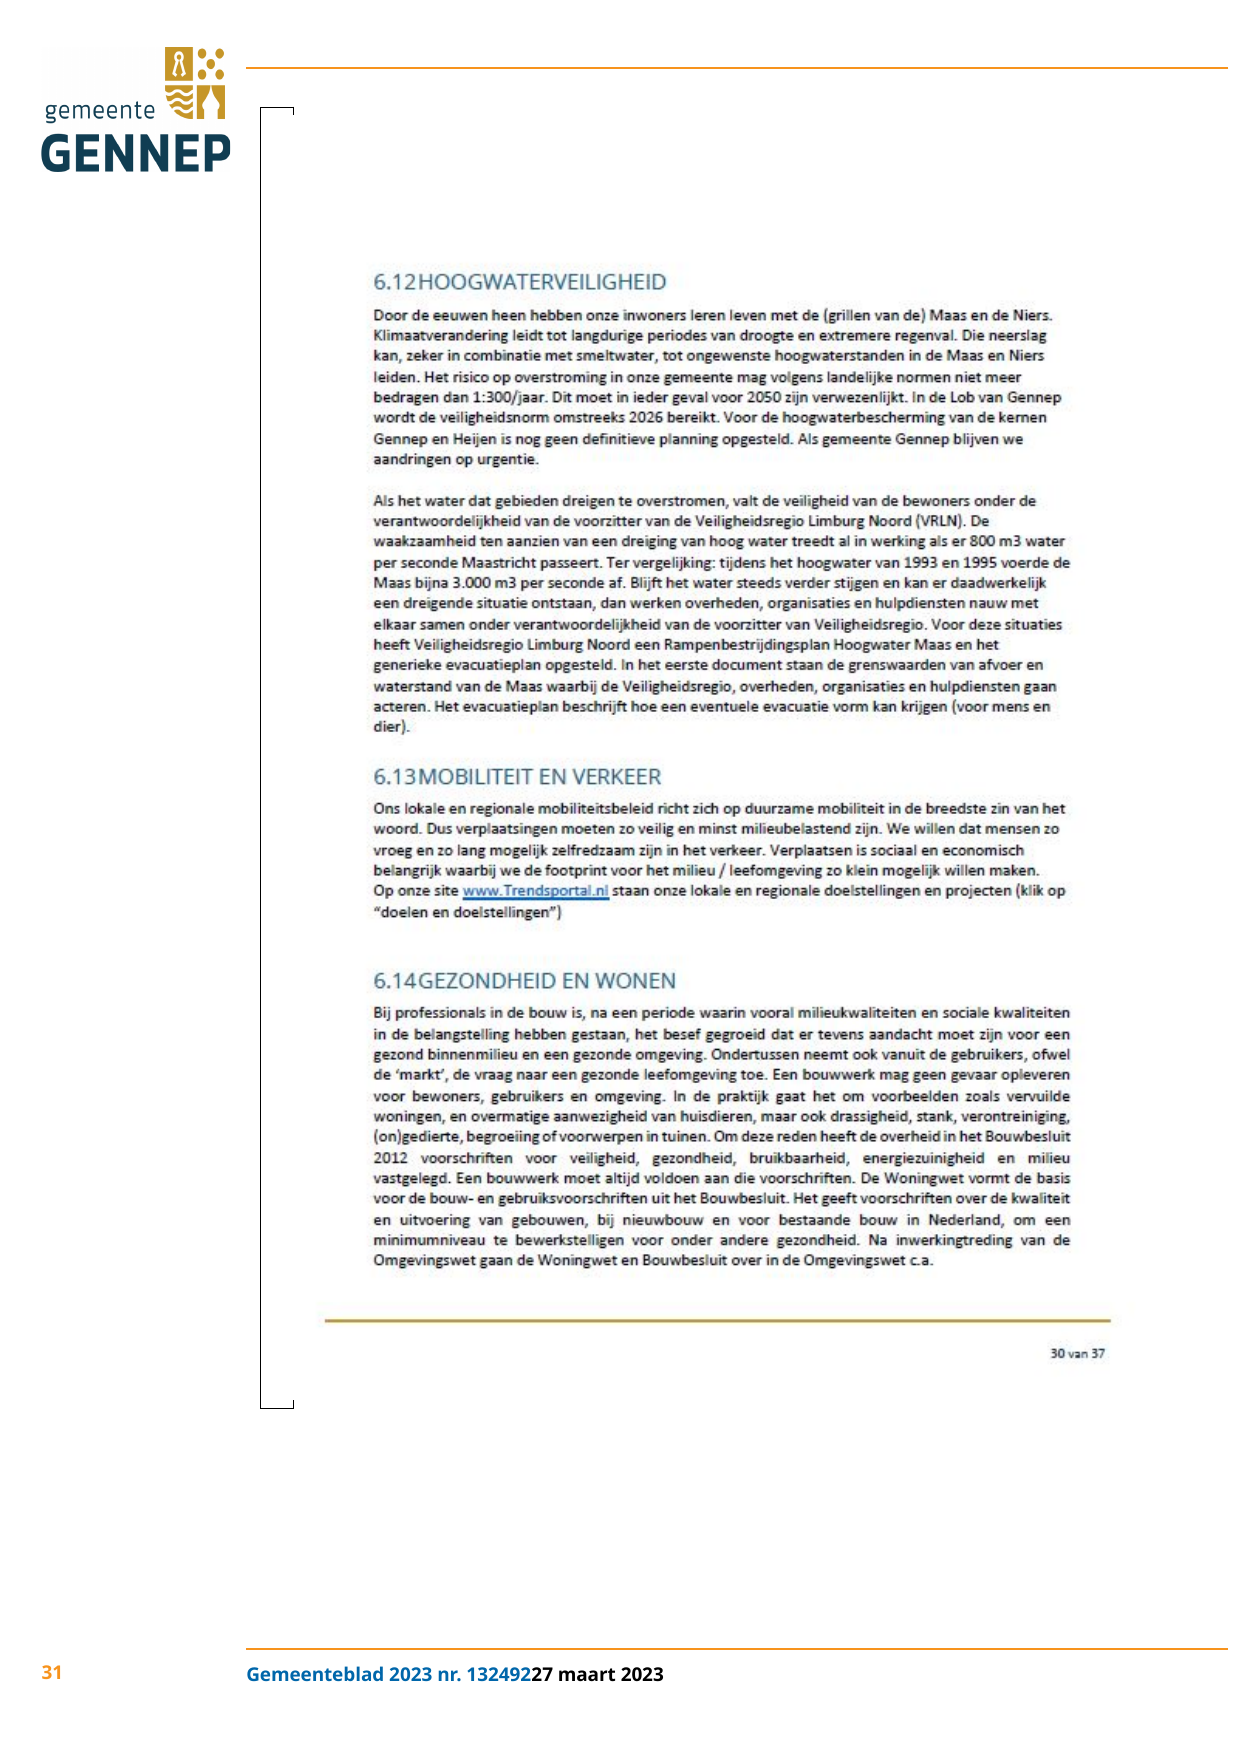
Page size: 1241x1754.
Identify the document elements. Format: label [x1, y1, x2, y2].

picture [41, 47, 231, 172]
picture [268, 115, 1173, 1400]
